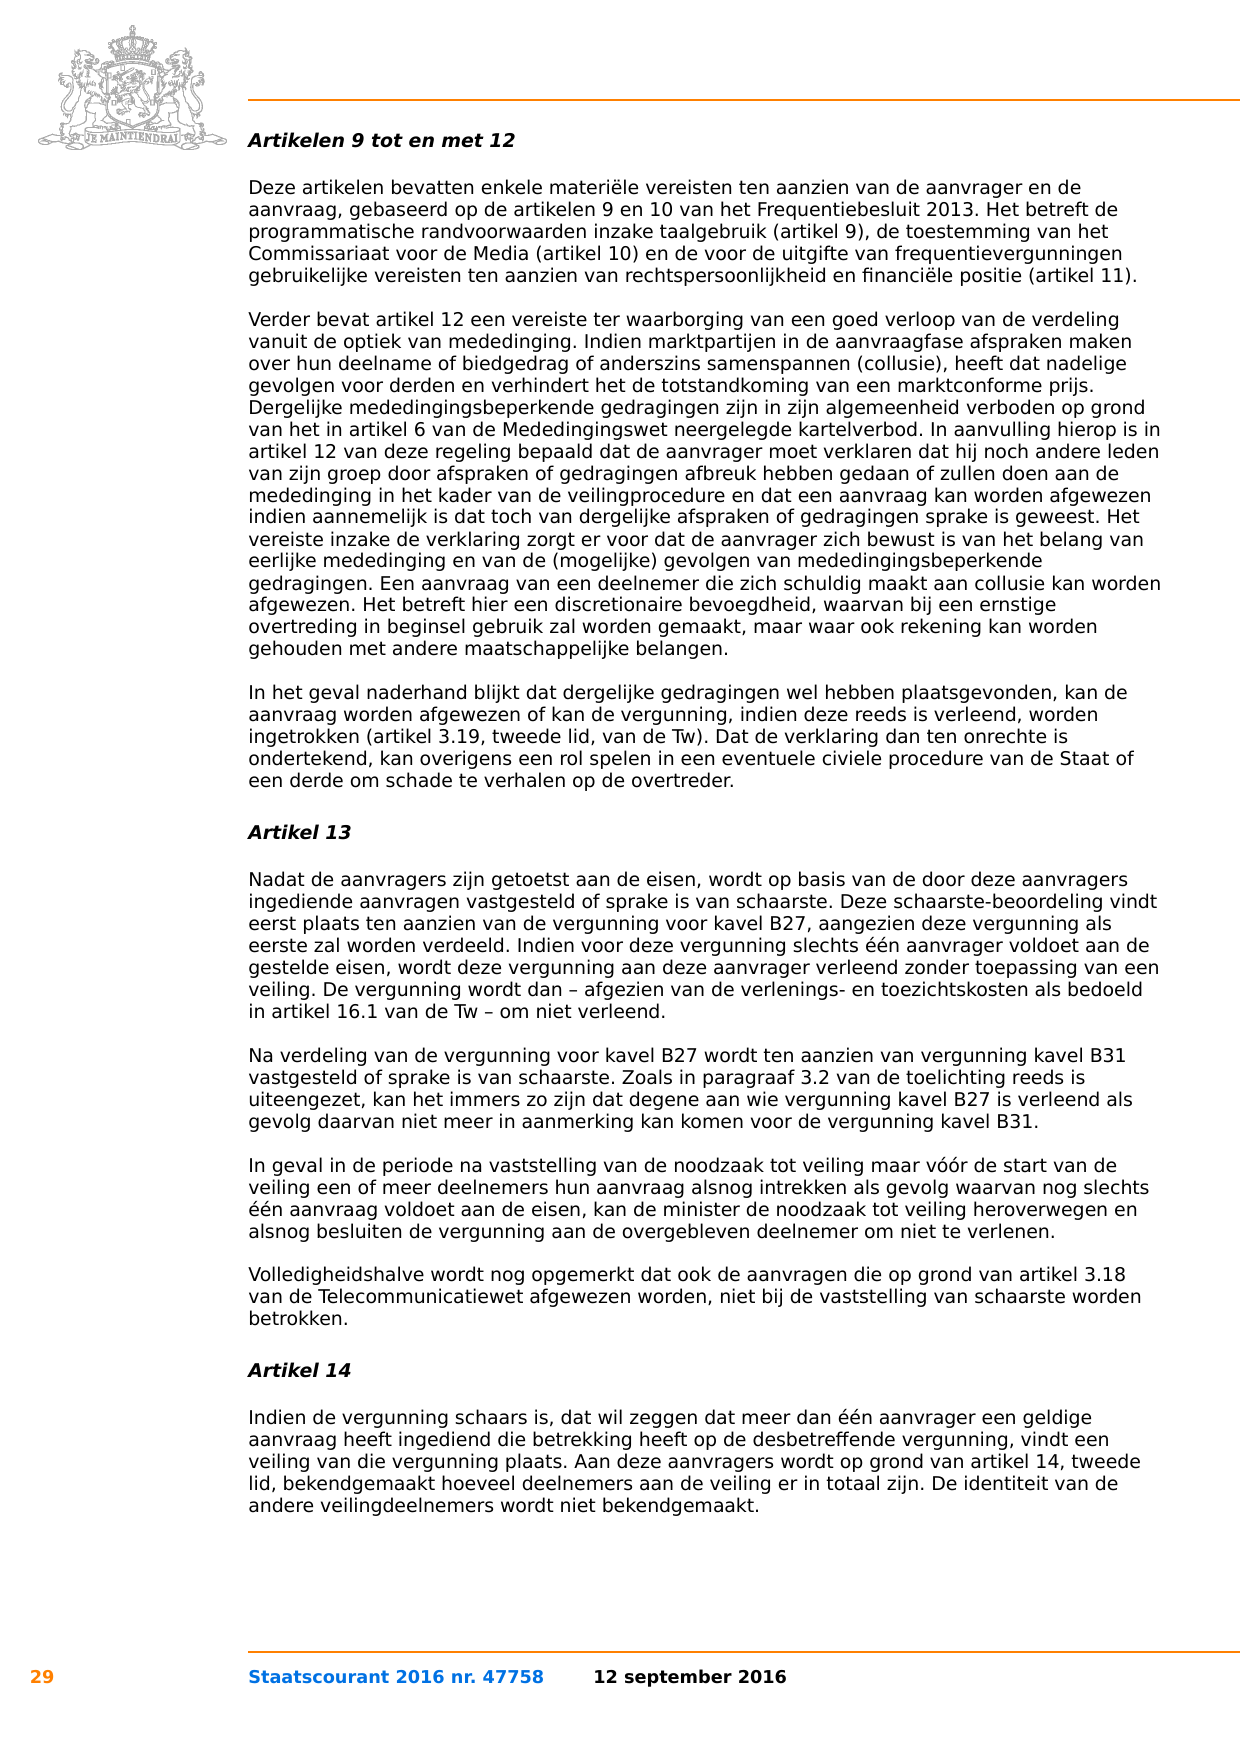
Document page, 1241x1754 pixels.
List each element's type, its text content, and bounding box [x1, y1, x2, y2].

text In het geval naderhand blijkt dat dergelijke gedragingen wel hebben plaatsgevonden, kan de aanvraag worden afgewezen of kan de vergunning, indien deze reeds is verleend, worden ingetrokken (artikel 3.19, tweede lid, van de Tw). Dat de verklaring dan ten onrechte is ondertekend, kan overigens een rol spelen in een eventuele civiele procedure van de Staat of een derde om schade te verhalen op de overtreder. [248, 682, 1163, 792]
text Verder bevat artikel 12 een vereiste ter waarborging van een goed verloop van de verdeling vanuit de optiek van mededinging. Indien marktpartijen in de aanvraagfase afspraken maken over hun deelname of biedgedrag of anderszins samenspannen (collusie), heeft dat nadelige gevolgen voor derden en verhindert het de totstandkoming van een marktconforme prijs. Dergelijke mededingingsbeperkende gedragingen zijn in zijn algemeenheid verboden op grond van het in artikel 6 van de Mededingingswet neergelegde kartelverbod. In aanvulling hierop is in artikel 12 van deze regeling bepaald dat de aanvrager moet verklaren dat hij noch andere leden van zijn groep door afspraken of gedragingen afbreuk hebben gedaan of zullen doen aan de mededinging in het kader van de veilingprocedure en dat een aanvraag kan worden afgewezen indien aannemelijk is dat toch van dergelijke afspraken of gedragingen sprake is geweest. Het vereiste inzake de verklaring zorgt er voor dat de aanvrager zich bewust is van het belang van eerlijke mededinging en van de (mogelijke) gevolgen van mededingingsbeperkende gedragingen. Een aanvraag van een deelnemer die zich schuldig maakt aan collusie kan worden afgewezen. Het betreft hier een discretionaire bevoegdheid, waarvan bij een ernstige overtreding in beginsel gebruik zal worden gemaakt, maar waar ook rekening kan worden gehouden met andere maatschappelijke belangen. [248, 309, 1163, 660]
text Na verdeling van de vergunning voor kavel B27 wordt ten aanzien van vergunning kavel B31 vastgesteld of sprake is van schaarste. Zoals in paragraaf 3.2 van de toelichting reeds is uiteengezet, kan het immers zo zijn dat degene aan wie vergunning kavel B27 is verleend als gevolg daarvan niet meer in aanmerking kan komen voor de vergunning kavel B31. [248, 1045, 1163, 1133]
text In geval in de periode na vaststelling van de noodzaak tot veiling maar vóór de start van de veiling een of meer deelnemers hun aanvraag alsnog intrekken als gevolg waarvan nog slechts één aanvraag voldoet aan de eisen, kan de minister de noodzaak tot veiling heroverwegen en alsnog besluiten de vergunning aan de overgebleven deelnemer om niet te verlenen. [248, 1154, 1163, 1242]
text Indien de vergunning schaars is, dat wil zeggen dat meer dan één aanvrager een geldige aanvraag heeft ingediend die betrekking heeft op de desbetreffende vergunning, vindt een veiling van die vergunning plaats. Aan deze aanvragers wordt op grond van artikel 14, tweede lid, bekendgemaakt hoeveel deelnemers aan de veiling er in totaal zijn. De identiteit van de andere veilingdeelnemers wordt niet bekendgemaakt. [248, 1407, 1163, 1517]
text Nadat de aanvragers zijn getoetst aan de eisen, wordt op basis van de door deze aanvragers ingediende aanvragen vastgesteld of sprake is van schaarste. Deze schaarste-beoordeling vindt eerst plaats ten aanzien van de vergunning voor kavel B27, aangezien deze vergunning als eerste zal worden verdeeld. Indien voor deze vergunning slechts één aanvrager voldoet aan de gestelde eisen, wordt deze vergunning aan deze aanvrager verleend zonder toepassing van een veiling. De vergunning wordt dan – afgezien van de verlenings- en toezichtskosten als bedoeld in artikel 16.1 van de Tw – om niet verleend. [248, 869, 1163, 1023]
text Deze artikelen bevatten enkele materiële vereisten ten aanzien van de aanvrager en de aanvraag, gebaseerd op de artikelen 9 en 10 van het Frequentiebesluit 2013. Het betreft de programmatische randvoorwaarden inzake taalgebruik (artikel 9), de toestemming van het Commissariaat voor de Media (artikel 10) en de voor de uitgifte van frequentievergunningen gebruikelijke vereisten ten aanzien van rechtspersoonlijkheid en financiële positie (artikel 11). [248, 177, 1163, 287]
text Volledigheidshalve wordt nog opgemerkt dat ook de aanvragen die op grond van artikel 3.18 van de Telecommunicatiewet afgewezen worden, niet bij de vaststelling van schaarste worden betrokken. [248, 1264, 1163, 1330]
subtitle Artikel 14 [248, 1360, 1163, 1382]
subtitle Artikel 13 [248, 822, 1163, 844]
picture [38, 25, 227, 150]
subtitle Artikelen 9 tot en met 12 [248, 130, 1163, 152]
